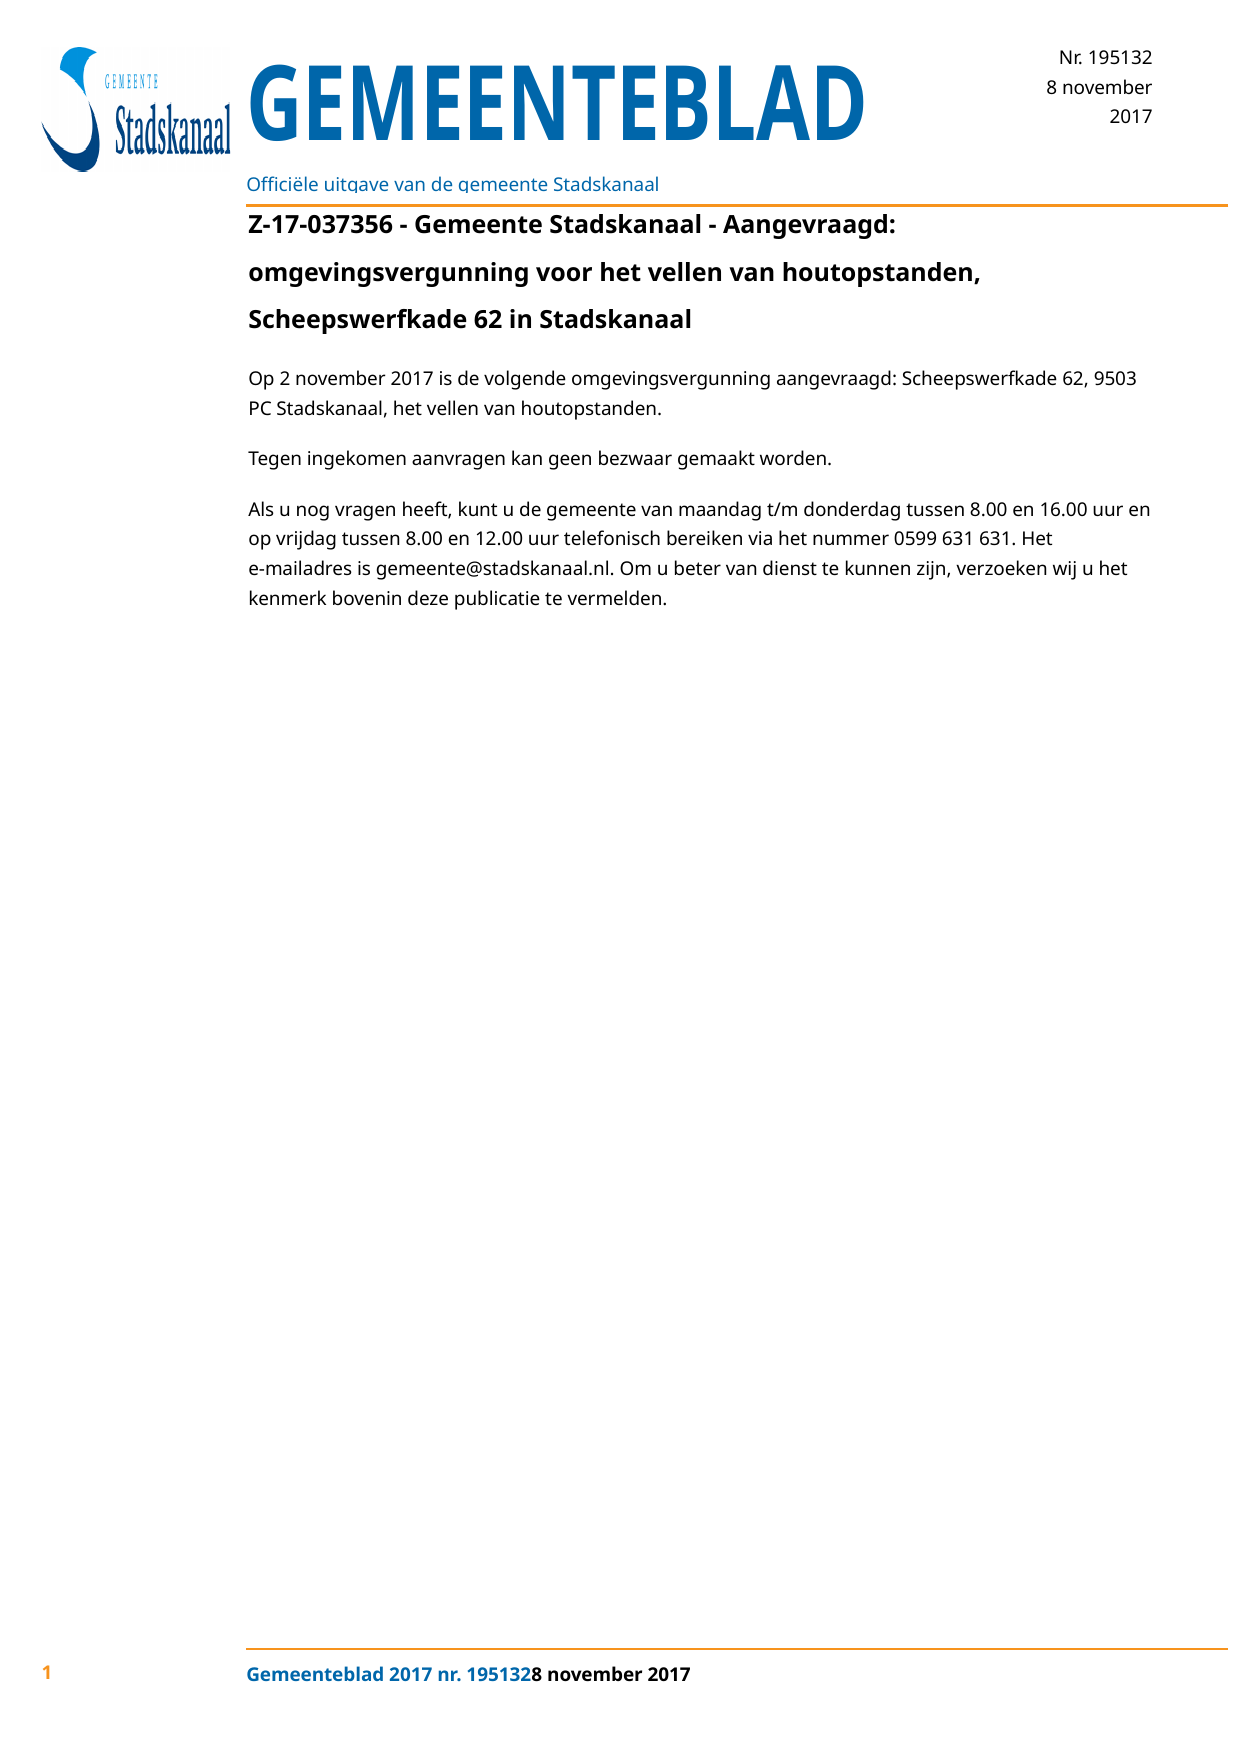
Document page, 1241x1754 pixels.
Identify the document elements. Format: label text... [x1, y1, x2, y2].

text Op 2 november 2017 is de volgende omgevingsvergunning aangevraagd: Scheepswerfkade 62, 9503 PC Stadskanaal, het vellen van houtopstanden. [248, 366, 1152, 421]
text Tegen ingekomen aanvragen kan geen bezwaar gemaakt worden. [248, 446, 1152, 471]
text Als u nog vragen heeft, kunt u de gemeente van maandag t/m donderdag tussen 8.00 en 16.00 uur en op vrijdag tussen 8.00 en 12.00 uur telefonisch bereiken via het nummer 0599 631 631. Het e‑mailadres is gemeente@stadskanaal.nl. Om u beter van dienst te kunnen zijn, verzoeken wij u het kenmerk bovenin deze publicatie te vermelden. [248, 496, 1152, 610]
text Z-17-037356 - Gemeente Stadskanaal - Aangevraagd: omgevingsvergunning voor het vellen van houtopstanden, Scheepswerfkade 62 in Stadskanaal [248, 207, 1152, 336]
picture [41, 47, 231, 172]
